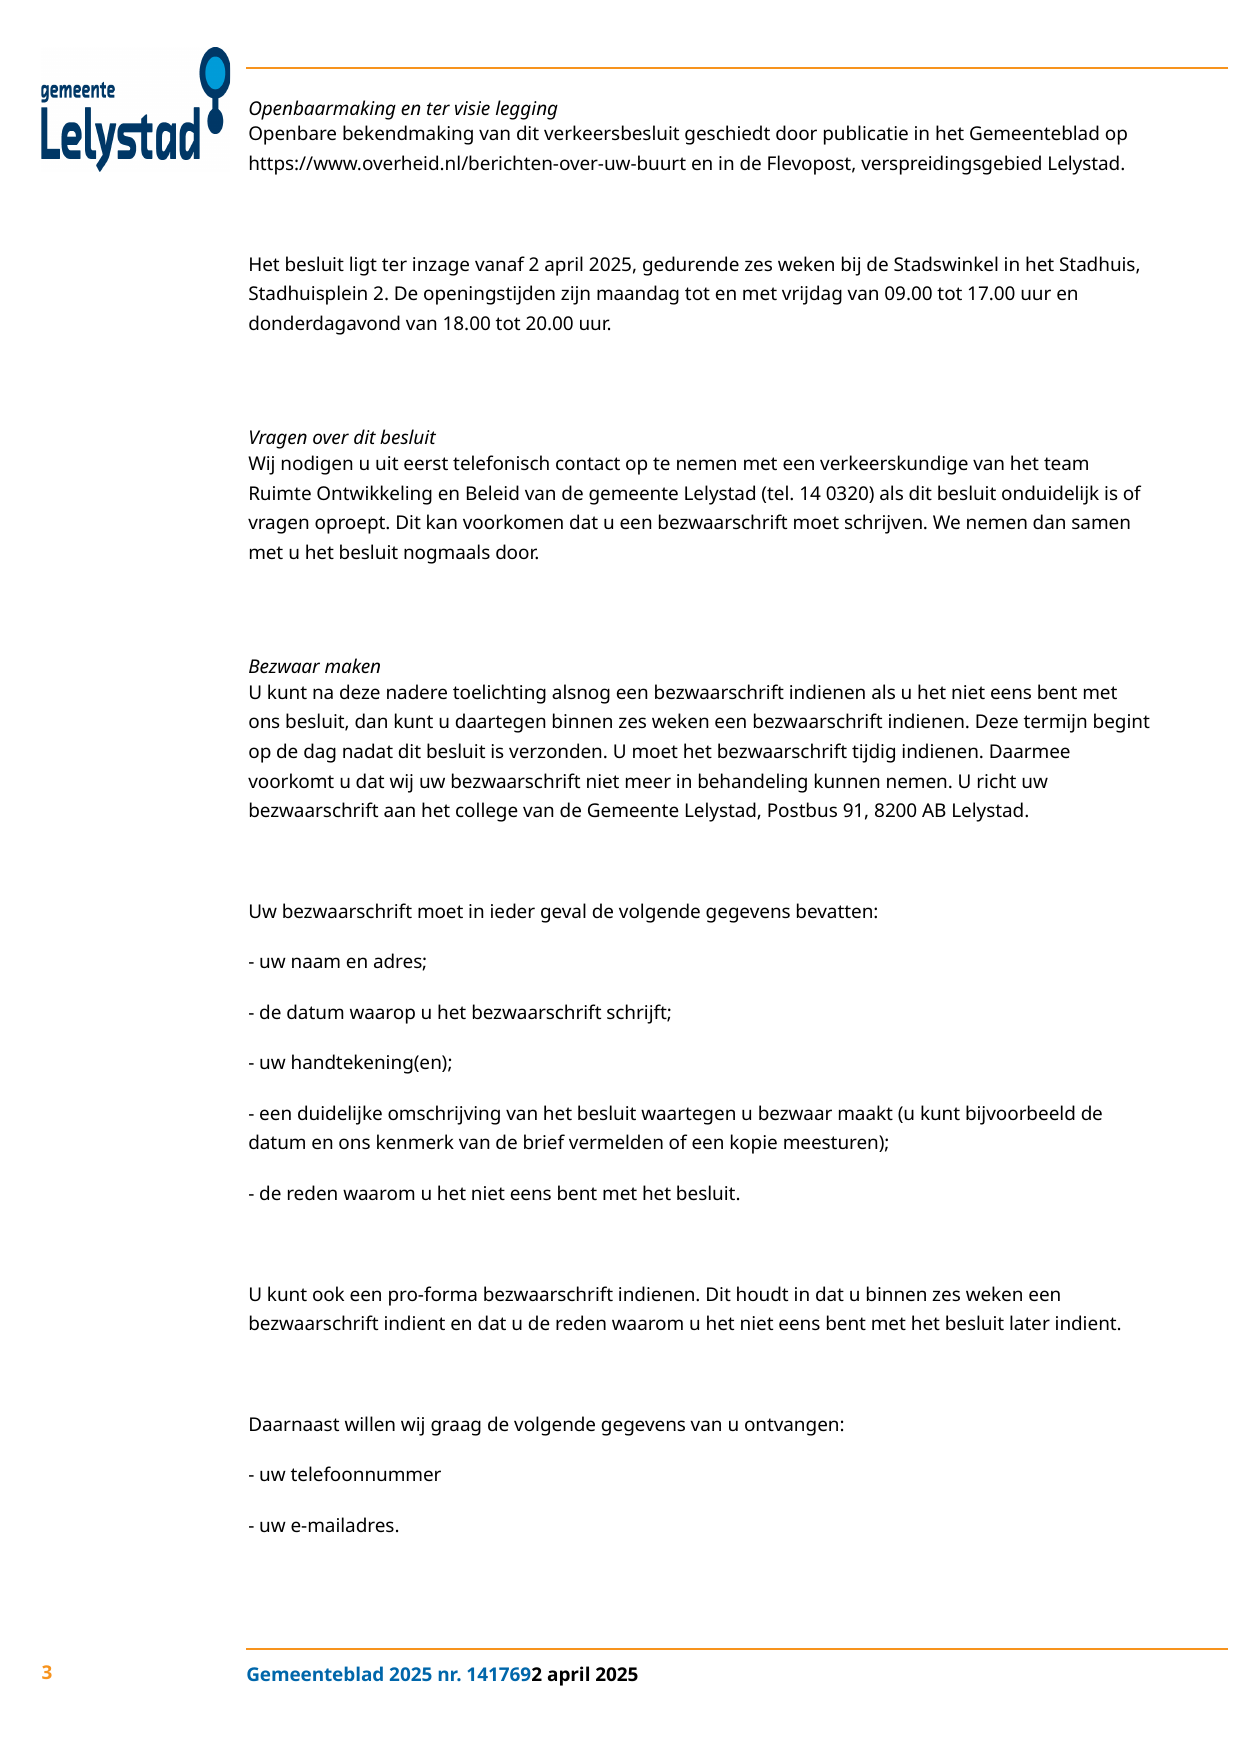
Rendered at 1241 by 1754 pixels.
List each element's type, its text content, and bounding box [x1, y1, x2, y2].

text Openbaarmaking en ter visie legging [248, 95, 1152, 121]
picture [41, 47, 231, 172]
text U kunt ook een pro-forma bezwaarschrift indienen. Dit houdt in dat u binnen zes weken een bezwaarschrift indient en dat u de reden waarom u het niet eens bent met het besluit later indient. [248, 1281, 1152, 1336]
text Bezwaar maken [248, 653, 1152, 679]
text - uw naam en adres; [248, 949, 1152, 974]
text Uw bezwaarschrift moet in ieder geval de volgende gegevens bevatten: [248, 898, 1152, 924]
text - uw e-mailadres. [248, 1512, 1152, 1538]
text - uw handtekening(en); [248, 1049, 1152, 1075]
text U kunt na deze nadere toelichting alsnog een bezwaarschrift indienen als u het niet eens bent met ons besluit, dan kunt u daartegen binnen zes weken een bezwaarschrift indienen. Deze termijn begint op de dag nadat dit besluit is verzonden. U moet het bezwaarschrift tijdig indienen. Daarmee voorkomt u dat wij uw bezwaarschrift niet meer in behandeling kunnen nemen. U richt uw bezwaarschrift aan het college van de Gemeente Lelystad, Postbus 91, 8200 AB Lelystad. [248, 679, 1152, 823]
text - de reden waarom u het niet eens bent met het besluit. [248, 1180, 1152, 1206]
text Openbare bekendmaking van dit verkeersbesluit geschiedt door publicatie in het Gemeenteblad op https://www.overheid.nl/berichten-over-uw-buurt en in de Flevopost, verspreidingsgebied Lelystad. [248, 121, 1152, 176]
text Het besluit ligt ter inzage vanaf 2 april 2025, gedurende zes weken bij de Stadswinkel in het Stadhuis, Stadhuisplein 2. De openingstijden zijn maandag tot en met vrijdag van 09.00 tot 17.00 uur en donderdagavond van 18.00 tot 20.00 uur. [248, 251, 1152, 336]
text Wij nodigen u uit eerst telefonisch contact op te nemen met een verkeerskundige van het team Ruimte Ontwikkeling en Beleid van de gemeente Lelystad (tel. 14 0320) als dit besluit onduidelijk is of vragen oproept. Dit kan voorkomen dat u een bezwaarschrift moet schrijven. We nemen dan samen met u het besluit nogmaals door. [248, 450, 1152, 565]
text Vragen over dit besluit [248, 424, 1152, 450]
text Daarnaast willen wij graag de volgende gegevens van u ontvangen: [248, 1411, 1152, 1437]
text - uw telefoonnummer [248, 1462, 1152, 1487]
text - een duidelijke omschrijving van het besluit waartegen u bezwaar maakt (u kunt bijvoorbeeld de datum en ons kenmerk van de brief vermelden of een kopie meesturen); [248, 1100, 1152, 1155]
text - de datum waarop u het bezwaarschrift schrijft; [248, 999, 1152, 1025]
